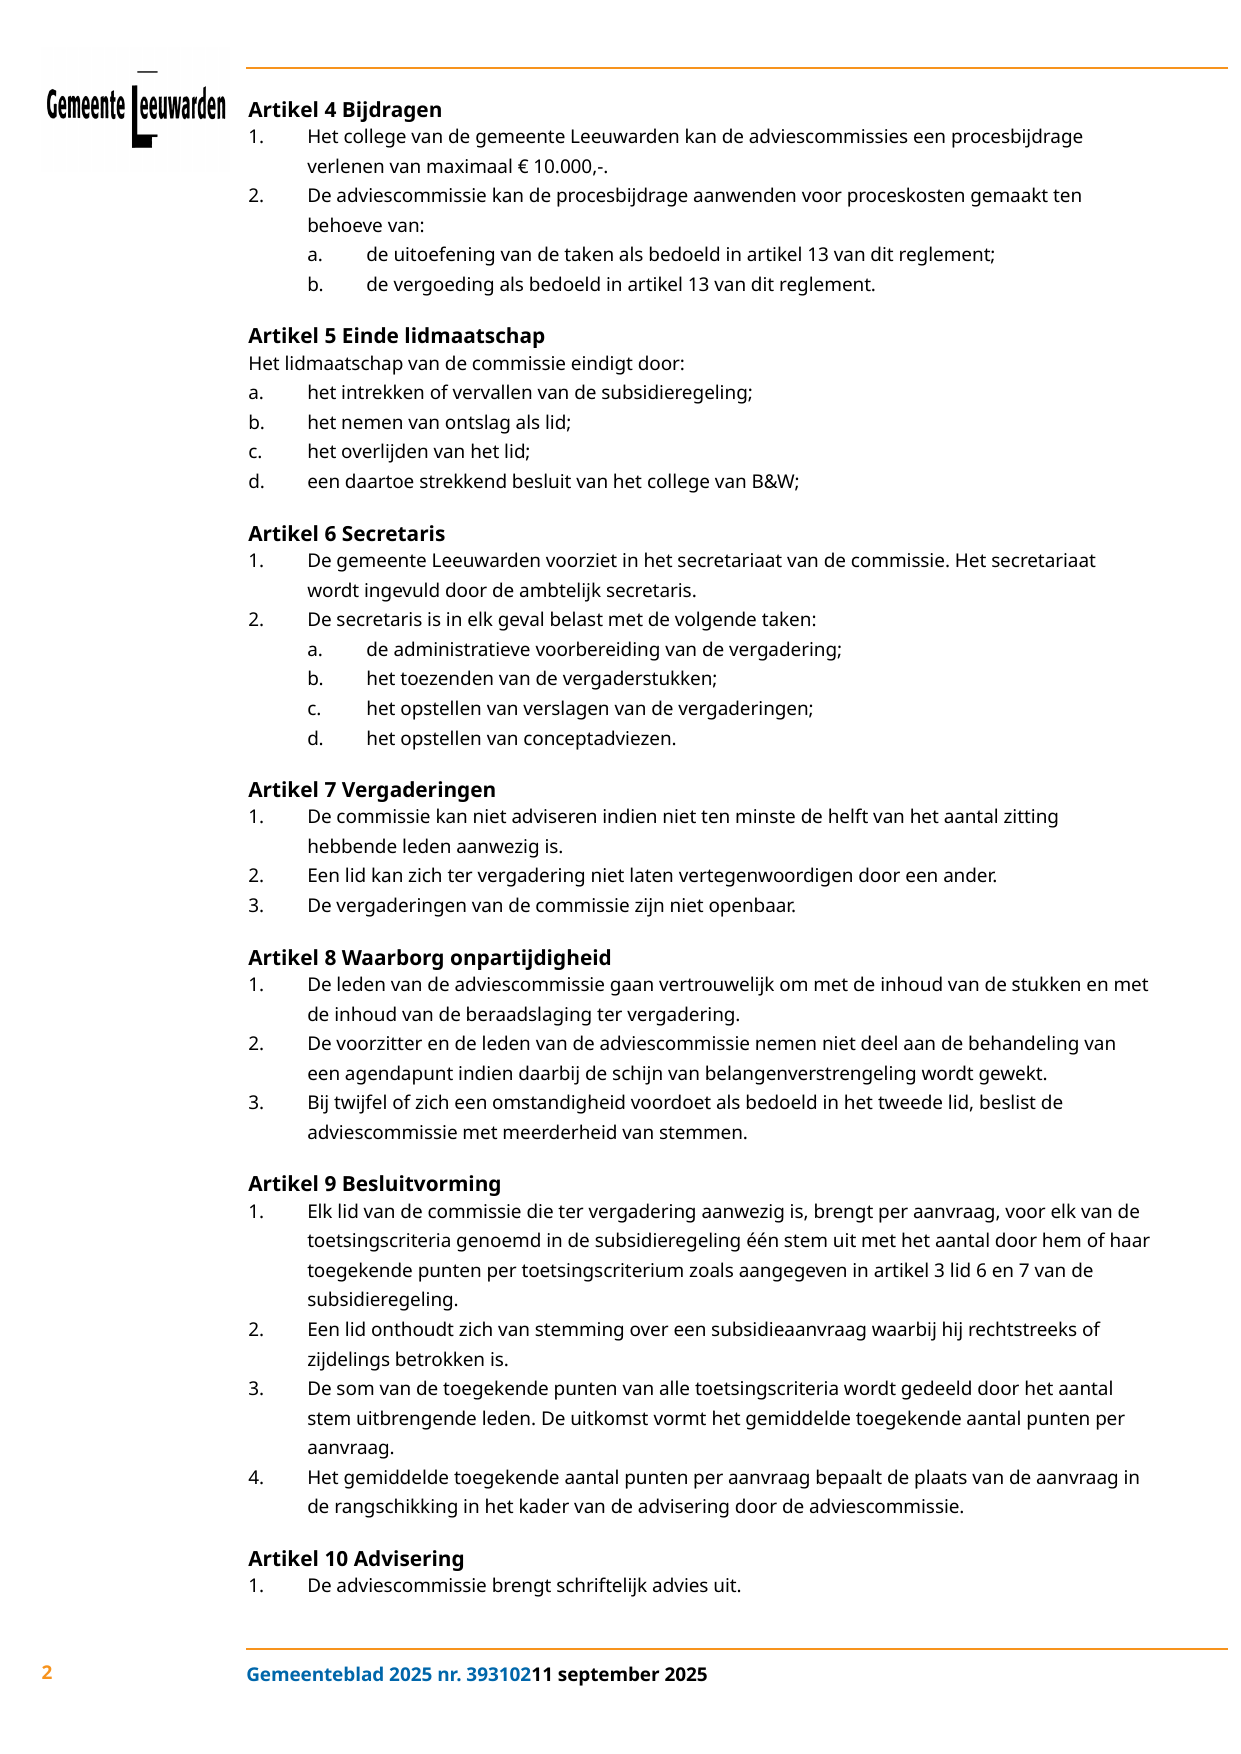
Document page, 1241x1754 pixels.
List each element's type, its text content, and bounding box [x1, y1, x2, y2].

list De leden van de adviescommissie gaan vertrouwelijk om met de inhoud van de stukken en met de inhoud van de beraadslaging ter vergadering. [248, 971, 1152, 1026]
list De gemeente Leeuwarden voorziet in het secretariaat van de commissie. Het secretariaat wordt ingevuld door de ambtelijk secretaris. [248, 547, 1152, 602]
list Een lid onthoudt zich van stemming over een subsidieaanvraag waarbij hij rechtstreeks of zijdelings betrokken is. [248, 1316, 1152, 1372]
text Artikel 7 Vergaderingen [248, 775, 1152, 803]
list een daartoe strekkend besluit van het college van B&W; [248, 468, 1152, 494]
text Artikel 9 Besluitvorming [248, 1169, 1152, 1198]
list het intrekken of vervallen van de subsidieregeling; [248, 379, 1152, 405]
list de vergoeding als bedoeld in artikel 13 van dit reglement. [307, 271, 1152, 297]
list het opstellen van conceptadviezen. [307, 725, 1152, 750]
list Elk lid van de commissie die ter vergadering aanwezig is, brengt per aanvraag, voor elk van de toetsingscriteria genoemd in de subsidieregeling één stem uit met het aantal door hem of haar toegekende punten per toetsingscriterium zoals aangegeven in artikel 3 lid 6 en 7 van de subsidieregeling. [248, 1198, 1152, 1312]
list Een lid kan zich ter vergadering niet laten vertegenwoordigen door een ander. [248, 863, 1152, 888]
list De commissie kan niet adviseren indien niet ten minste de helft van het aantal zitting hebbende leden aanwezig is. [248, 803, 1152, 859]
picture [41, 47, 231, 172]
text Artikel 4 Bijdragen [248, 95, 1152, 123]
list Bij twijfel of zich een omstandigheid voordoet als bedoeld in het tweede lid, beslist de adviescommissie met meerderheid van stemmen. [248, 1089, 1152, 1145]
list de administratieve voorbereiding van de vergadering; [307, 636, 1152, 662]
text Artikel 6 Secretaris [248, 519, 1152, 547]
text Artikel 5 Einde lidmaatschap [248, 322, 1152, 350]
list De secretaris is in elk geval belast met de volgende taken: [248, 606, 1152, 632]
list De vergaderingen van de commissie zijn niet openbaar. [248, 892, 1152, 918]
list het opstellen van verslagen van de vergaderingen; [307, 695, 1152, 721]
text Artikel 8 Waarborg onpartijdigheid [248, 943, 1152, 971]
list de uitoefening van de taken als bedoeld in artikel 13 van dit reglement; [307, 242, 1152, 267]
list het overlijden van het lid; [248, 439, 1152, 464]
list De voorzitter en de leden van de adviescommissie nemen niet deel aan de behandeling van een agendapunt indien daarbij de schijn van belangenverstrengeling wordt gewekt. [248, 1030, 1152, 1086]
list Het gemiddelde toegekende aantal punten per aanvraag bepaalt de plaats van de aanvraag in de rangschikking in het kader van de advisering door de adviescommissie. [248, 1464, 1152, 1519]
list het nemen van ontslag als lid; [248, 409, 1152, 435]
text Artikel 10 Advisering [248, 1544, 1152, 1573]
text Het lidmaatschap van de commissie eindigt door: [248, 350, 1152, 376]
list De som van de toegekende punten van alle toetsingscriteria wordt gedeeld door het aantal stem uitbrengende leden. De uitkomst vormt het gemiddelde toegekende aantal punten per aanvraag. [248, 1375, 1152, 1460]
list het toezenden van de vergaderstukken; [307, 666, 1152, 691]
list De adviescommissie brengt schriftelijk advies uit. [248, 1573, 1152, 1598]
list Het college van de gemeente Leeuwarden kan de adviescommissies een procesbijdrage verlenen van maximaal € 10.000,-. [248, 123, 1152, 178]
list De adviescommissie kan de procesbijdrage aanwenden voor proceskosten gemaakt ten behoeve van: [248, 182, 1152, 238]
